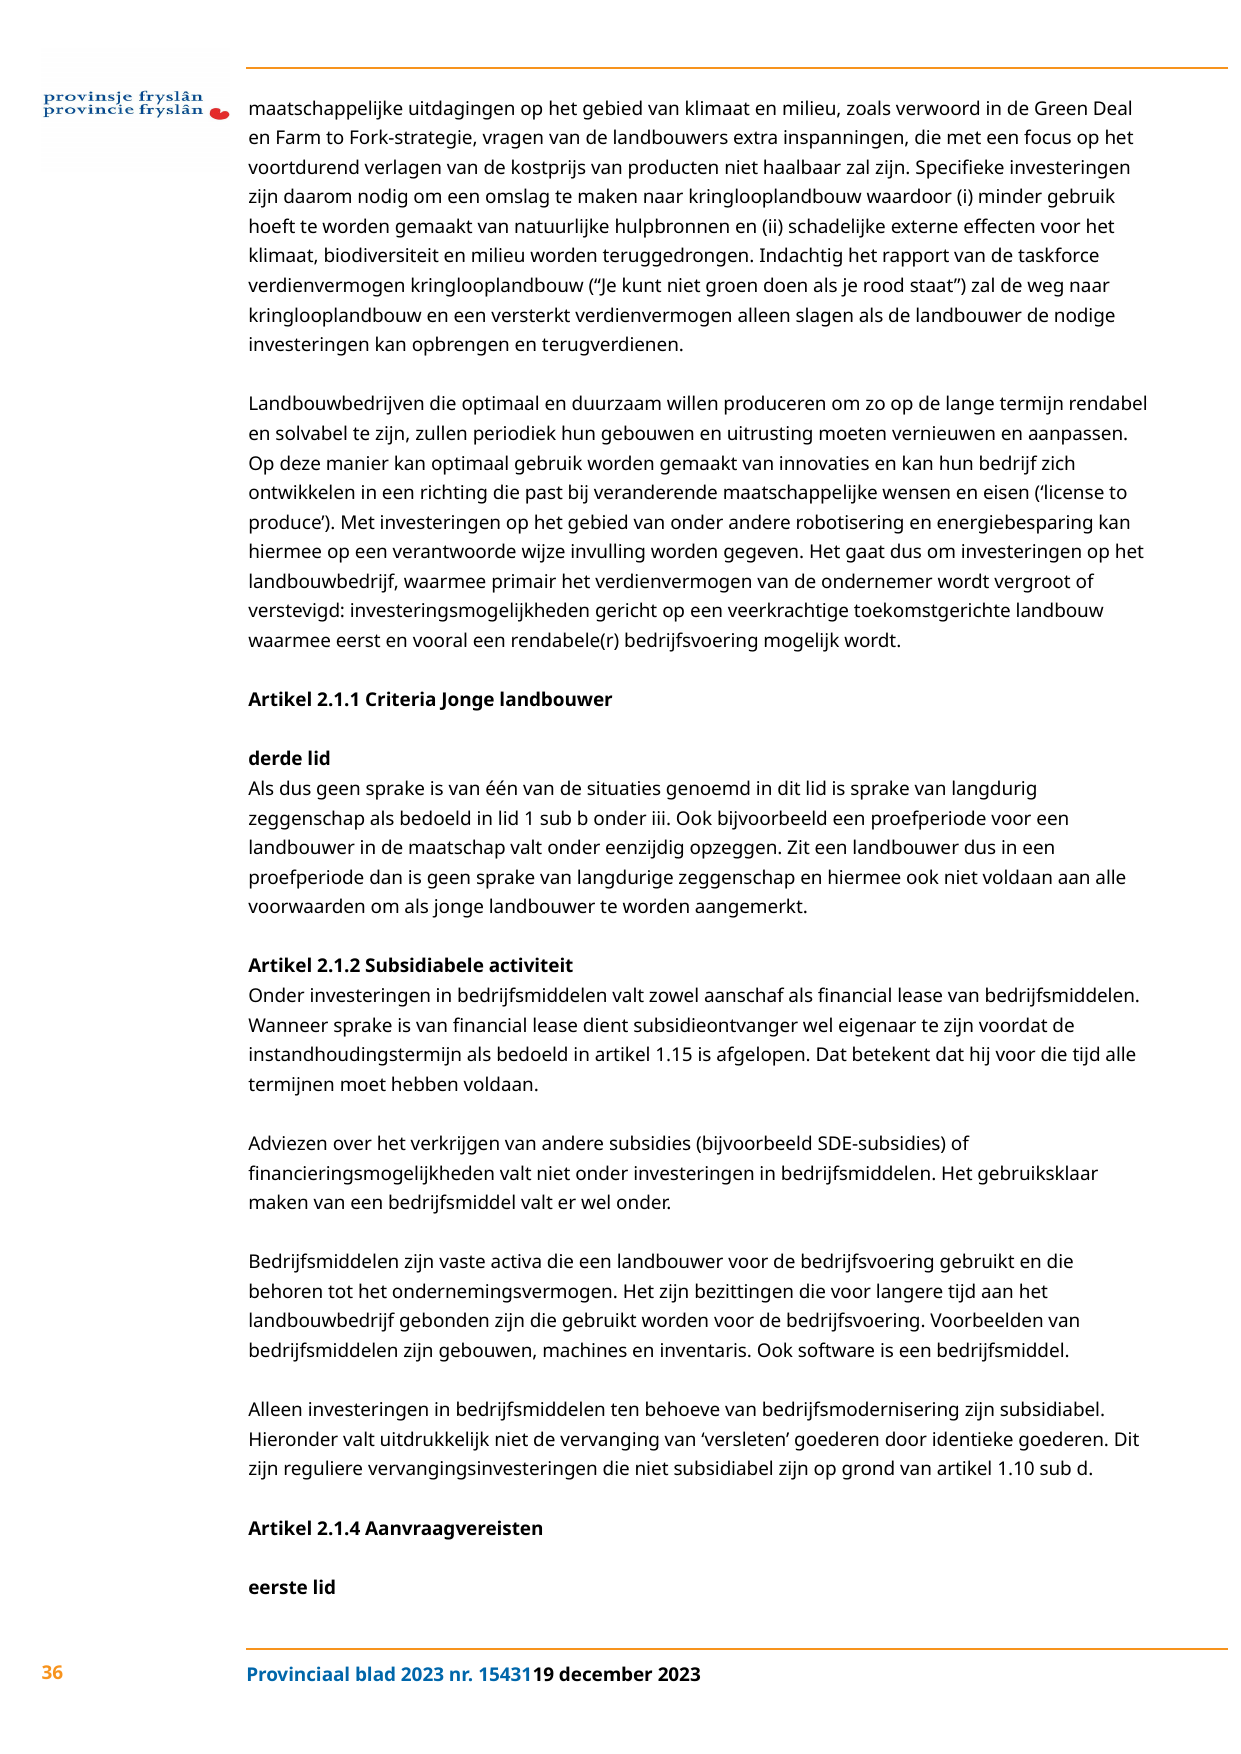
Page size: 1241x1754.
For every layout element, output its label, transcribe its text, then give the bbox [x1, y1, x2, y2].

text Landbouwbedrijven die optimaal en duurzaam willen produceren om zo op de lange termijn rendabel en solvabel te zijn, zullen periodiek hun gebouwen en uitrusting moeten vernieuwen en aanpassen. Op deze manier kan optimaal gebruik worden gemaakt van innovaties en kan hun bedrijf zich ontwikkelen in een richting die past bij veranderende maatschappelijke wensen en eisen (‘license to produce’). Met investeringen op het gebied van onder andere robotisering en energiebesparing kan hiermee op een verantwoorde wijze invulling worden gegeven. Het gaat dus om investeringen op het landbouwbedrijf, waarmee primair het verdienvermogen van de ondernemer wordt vergroot of verstevigd: investeringsmogelijkheden gericht op een veerkrachtige toekomstgerichte landbouw waarmee eerst en vooral een rendabele(r) bedrijfsvoering mogelijk wordt. [248, 391, 1152, 653]
text Bedrijfsmiddelen zijn vaste activa die een landbouwer voor de bedrijfsvoering gebruikt en die behoren tot het ondernemingsvermogen. Het zijn bezittingen die voor langere tijd aan het landbouwbedrijf gebonden zijn die gebruikt worden voor de bedrijfsvoering. Voorbeelden van bedrijfsmiddelen zijn gebouwen, machines en inventaris. Ook software is een bedrijfsmiddel. [248, 1248, 1152, 1363]
text Artikel 2.1.4 Aanvraagvereisten [248, 1515, 1152, 1541]
text Wanneer sprake is van financial lease dient subsidieontvanger wel eigenaar te zijn voordat de instandhoudingstermijn als bedoeld in artikel 1.15 is afgelopen. Dat betekent dat hij voor die tijd alle termijnen moet hebben voldaan. [248, 1012, 1152, 1097]
text eerste lid [248, 1574, 1152, 1600]
text maatschappelijke uitdagingen op het gebied van klimaat en milieu, zoals verwoord in de Green Deal en Farm to Fork-strategie, vragen van de landbouwers extra inspanningen, die met een focus op het voortdurend verlagen van de kostprijs van producten niet haalbaar zal zijn. Specifieke investeringen zijn daarom nodig om een omslag te maken naar kringlooplandbouw waardoor (i) minder gebruik hoeft te worden gemaakt van natuurlijke hulpbronnen en (ii) schadelijke externe effecten voor het klimaat, biodiversiteit en milieu worden teruggedrongen. Indachtig het rapport van de taskforce verdienvermogen kringlooplandbouw (“Je kunt niet groen doen als je rood staat”) zal de weg naar kringlooplandbouw en een versterkt verdienvermogen alleen slagen als de landbouwer de nodige investeringen kan opbrengen en terugverdienen. [248, 95, 1152, 357]
text Adviezen over het verkrijgen van andere subsidies (bijvoorbeeld SDE-subsidies) of financieringsmogelijkheden valt niet onder investeringen in bedrijfsmiddelen. Het gebruiksklaar maken van een bedrijfsmiddel valt er wel onder. [248, 1130, 1152, 1215]
picture [41, 47, 231, 172]
text Onder investeringen in bedrijfsmiddelen valt zowel aanschaf als financial lease van bedrijfsmiddelen. [248, 982, 1152, 1008]
text Als dus geen sprake is van één van de situaties genoemd in dit lid is sprake van langdurig zeggenschap als bedoeld in lid 1 sub b onder iii. Ook bijvoorbeeld een proefperiode voor een landbouwer in de maatschap valt onder eenzijdig opzeggen. Zit een landbouwer dus in een proefperiode dan is geen sprake van langdurige zeggenschap en hiermee ook niet voldaan aan alle voorwaarden om als jonge landbouwer te worden aangemerkt. [248, 775, 1152, 919]
text Artikel 2.1.2 Subsidiabele activiteit [248, 953, 1152, 978]
text derde lid [248, 746, 1152, 771]
text Alleen investeringen in bedrijfsmiddelen ten behoeve van bedrijfsmodernisering zijn subsidiabel. Hieronder valt uitdrukkelijk niet de vervanging van ‘versleten’ goederen door identieke goederen. Dit zijn reguliere vervangingsinvesteringen die niet subsidiabel zijn op grond van artikel 1.10 sub d. [248, 1396, 1152, 1481]
text Artikel 2.1.1 Criteria Jonge landbouwer [248, 686, 1152, 712]
